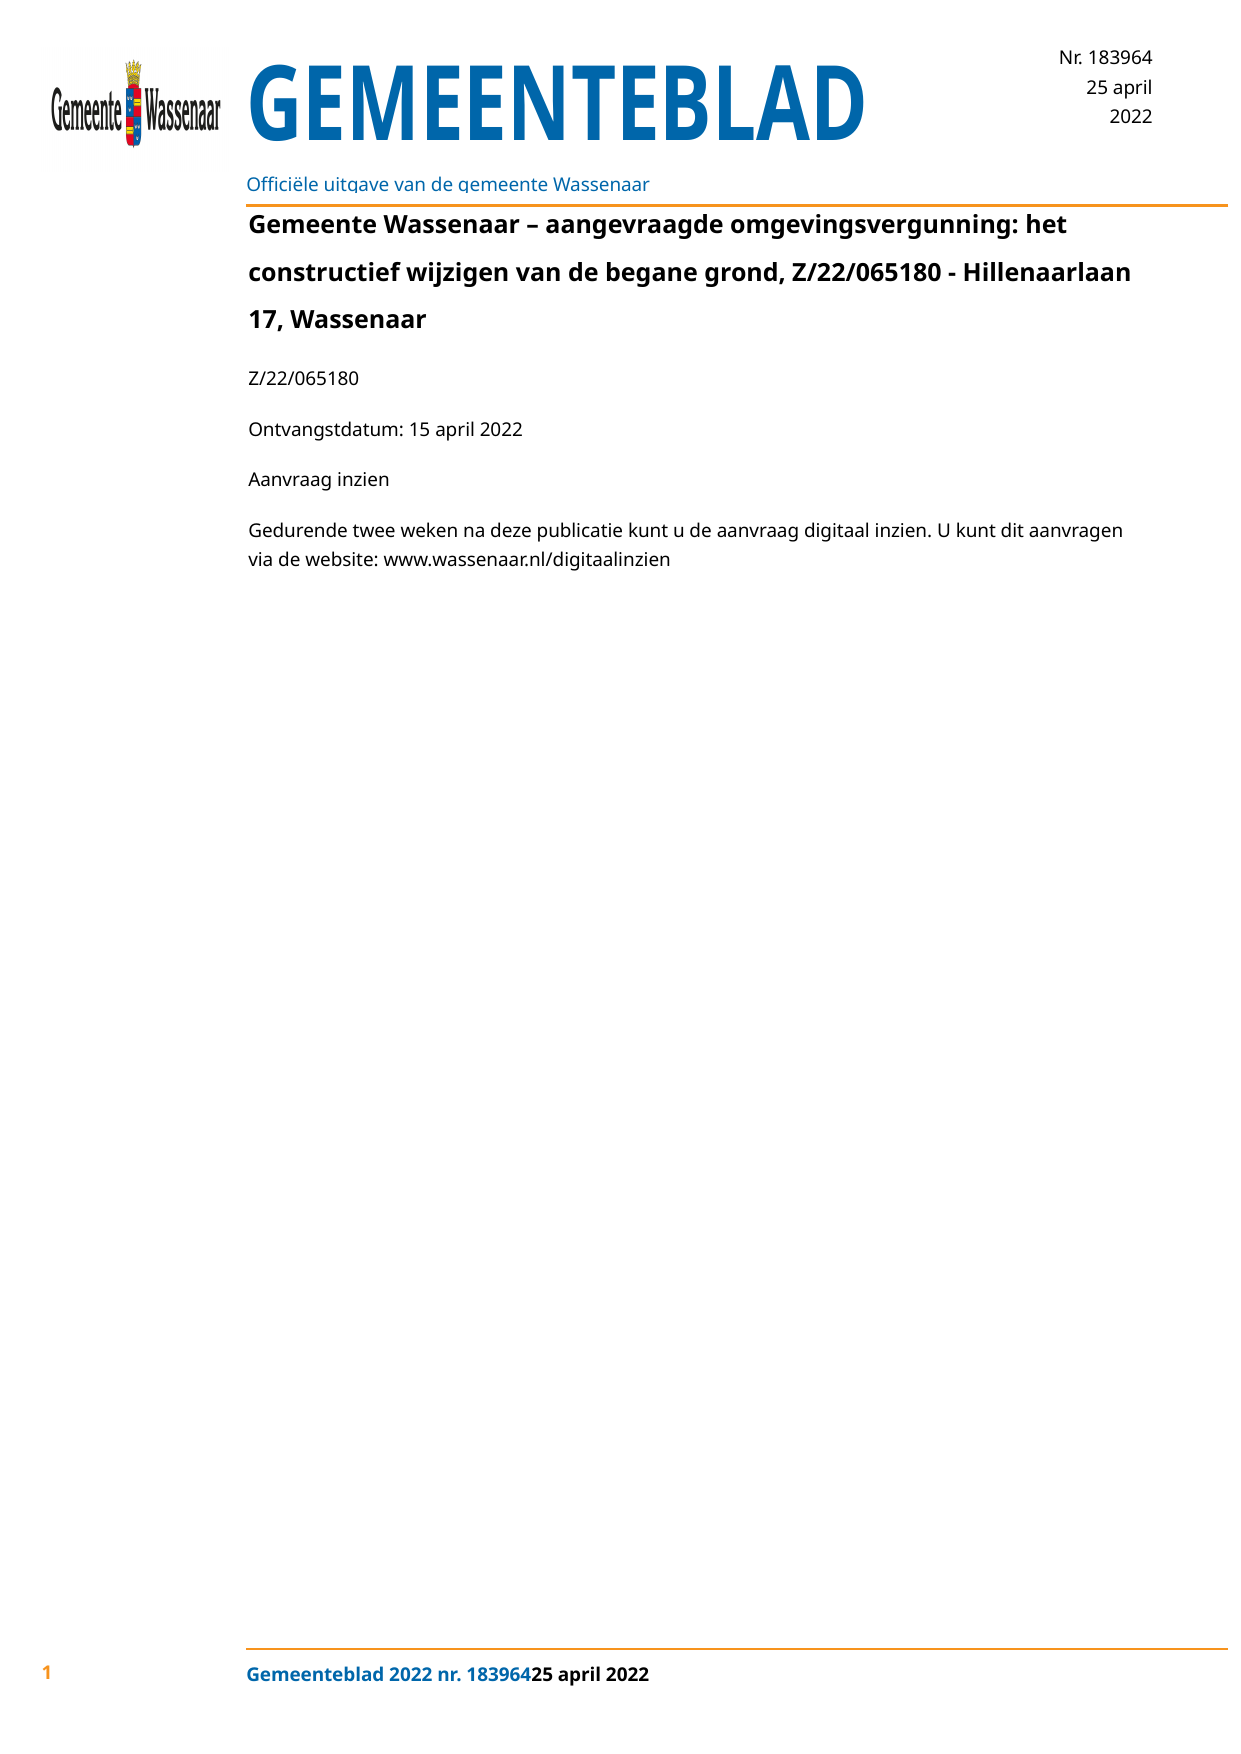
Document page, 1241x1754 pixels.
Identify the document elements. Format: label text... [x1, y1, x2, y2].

text Ontvangstdatum: 15 april 2022 [248, 416, 1152, 442]
text Gedurende twee weken na deze publicatie kunt u de aanvraag digitaal inzien. U kunt dit aanvragen via de website: www.wassenaar.nl/digitaalinzien [248, 517, 1152, 572]
text Gemeente Wassenaar – aangevraagde omgevingsvergunning: het constructief wijzigen van de begane grond, Z/22/065180 - Hillenaarlaan 17, Wassenaar [248, 207, 1152, 336]
picture [41, 47, 231, 172]
text Z/22/065180 [248, 366, 1152, 391]
text Aanvraag inzien [248, 466, 1152, 492]
